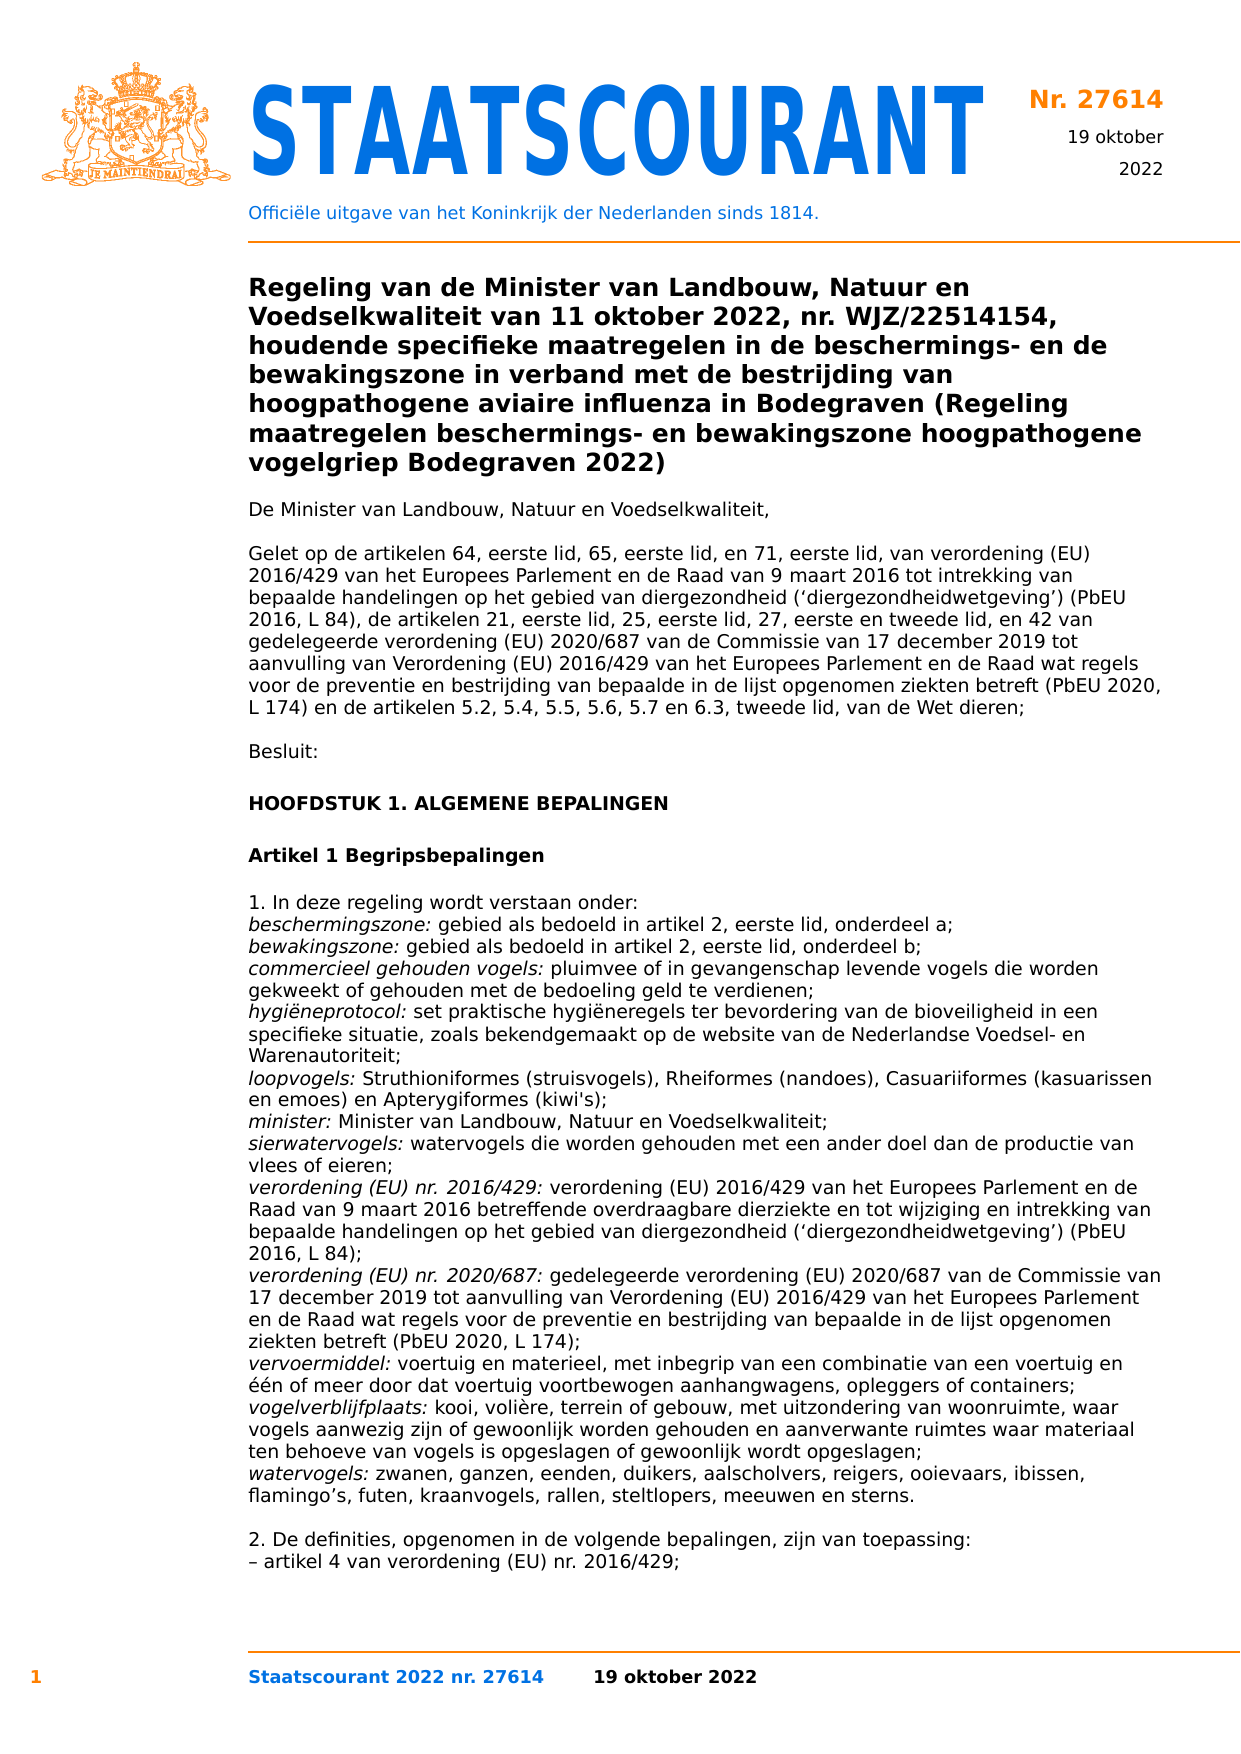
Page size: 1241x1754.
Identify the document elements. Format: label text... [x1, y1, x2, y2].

picture [41, 62, 231, 186]
text Besluit: [248, 741, 1163, 763]
text De Minister van Landbouw, Natuur en Voedselkwaliteit, [248, 499, 1163, 521]
text minister: Minister van Landbouw, Natuur en Voedselkwaliteit; [248, 1111, 1163, 1133]
text bewakingszone: gebied als bedoeld in artikel 2, eerste lid, onderdeel b; [248, 936, 1163, 957]
text vogelverblijfplaats: kooi, volière, terrein of gebouw, met uitzondering van woonruimte, waar vogels aanwezig zijn of gewoonlijk worden gehouden en aanverwante ruimtes waar materiaal ten behoeve van vogels is opgeslagen of gewoonlijk wordt opgeslagen; [248, 1397, 1163, 1463]
table_header STAATSCOURANT [248, 62, 998, 203]
text – artikel 4 van verordening (EU) nr. 2016/429; [248, 1551, 1163, 1573]
table_header [25, 62, 248, 241]
text loopvogels: Struthioniformes (struisvogels), Rheiformes (nandoes), Casuariiformes (kasuarissen en emoes) en Apterygiformes (kiwi's); [248, 1067, 1163, 1111]
text beschermingszone: gebied als bedoeld in artikel 2, eerste lid, onderdeel a; [248, 913, 1163, 936]
text commercieel gehouden vogels: pluimvee of in gevangenschap levende vogels die worden gekweekt of gehouden met de bedoeling geld te verdienen; [248, 957, 1163, 1001]
subtitle Artikel 1 Begripsbepalingen [248, 844, 1163, 867]
text verordening (EU) nr. 2016/429: verordening (EU) 2016/429 van het Europees Parlement en de Raad van 9 maart 2016 betreffende overdraagbare dierziekte en tot wijziging en intrekking van bepaalde handelingen op het gebied van diergezondheid (‘diergezondheidwetgeving’) (PbEU 2016, L 84); [248, 1177, 1163, 1265]
text hygiëneprotocol: set praktische hygiëneregels ter bevordering van de bioveiligheid in een specifieke situatie, zoals bekendgemaakt op de website van de Nederlandse Voedsel- en Warenautoriteit; [248, 1001, 1163, 1067]
text verordening (EU) nr. 2020/687: gedelegeerde verordening (EU) 2020/687 van de Commissie van 17 december 2019 tot aanvulling van Verordening (EU) 2016/429 van het Europees Parlement en de Raad wat regels voor de preventie en bestrijding van bepaalde in de lijst opgenomen ziekten betreft (PbEU 2020, L 174); [248, 1265, 1163, 1353]
table_cell 2022 [998, 153, 1240, 203]
table_cell Officiële uitgave van het Koninkrijk der Nederlanden sinds 1814. [248, 203, 1240, 241]
text 2. De definities, opgenomen in de volgende bepalingen, zijn van toepassing: [248, 1529, 1163, 1551]
text 1. In deze regeling wordt verstaan onder: [248, 892, 1163, 913]
table_cell 19 oktober [998, 121, 1240, 153]
subtitle HOOFDSTUK 1. ALGEMENE BEPALINGEN [248, 793, 1163, 814]
subtitle Regeling van de Minister van Landbouw, Natuur en Voedselkwaliteit van 11 oktober 2022, nr. WJZ/22514154, houdende specifieke maatregelen in de beschermings- en de bewakingszone in verband met de bestrijding van hoogpathogene aviaire influenza in Bodegraven (Regeling maatregelen beschermings- en bewakingszone hoogpathogene vogelgriep Bodegraven 2022) [248, 273, 1163, 477]
text vervoermiddel: voertuig en materieel, met inbegrip van een combinatie van een voertuig en één of meer door dat voertuig voortbewogen aanhangwagens, opleggers of containers; [248, 1353, 1163, 1397]
text sierwatervogels: watervogels die worden gehouden met een ander doel dan de productie van vlees of eieren; [248, 1133, 1163, 1177]
table_header Nr. 27614 [998, 62, 1240, 121]
text watervogels: zwanen, ganzen, eenden, duikers, aalscholvers, reigers, ooievaars, ibissen, flamingo’s, futen, kraanvogels, rallen, steltlopers, meeuwen en sterns. [248, 1463, 1163, 1507]
text Gelet op de artikelen 64, eerste lid, 65, eerste lid, en 71, eerste lid, van verordening (EU) 2016/429 van het Europees Parlement en de Raad van 9 maart 2016 tot intrekking van bepaalde handelingen op het gebied van diergezondheid (‘diergezondheidwetgeving’) (PbEU 2016, L 84), de artikelen 21, eerste lid, 25, eerste lid, 27, eerste en tweede lid, en 42 van gedelegeerde verordening (EU) 2020/687 van de Commissie van 17 december 2019 tot aanvulling van Verordening (EU) 2016/429 van het Europees Parlement en de Raad wat regels voor de preventie en bestrijding van bepaalde in de lijst opgenomen ziekten betreft (PbEU 2020, L 174) en de artikelen 5.2, 5.4, 5.5, 5.6, 5.7 en 6.3, tweede lid, van de Wet dieren; [248, 543, 1163, 719]
